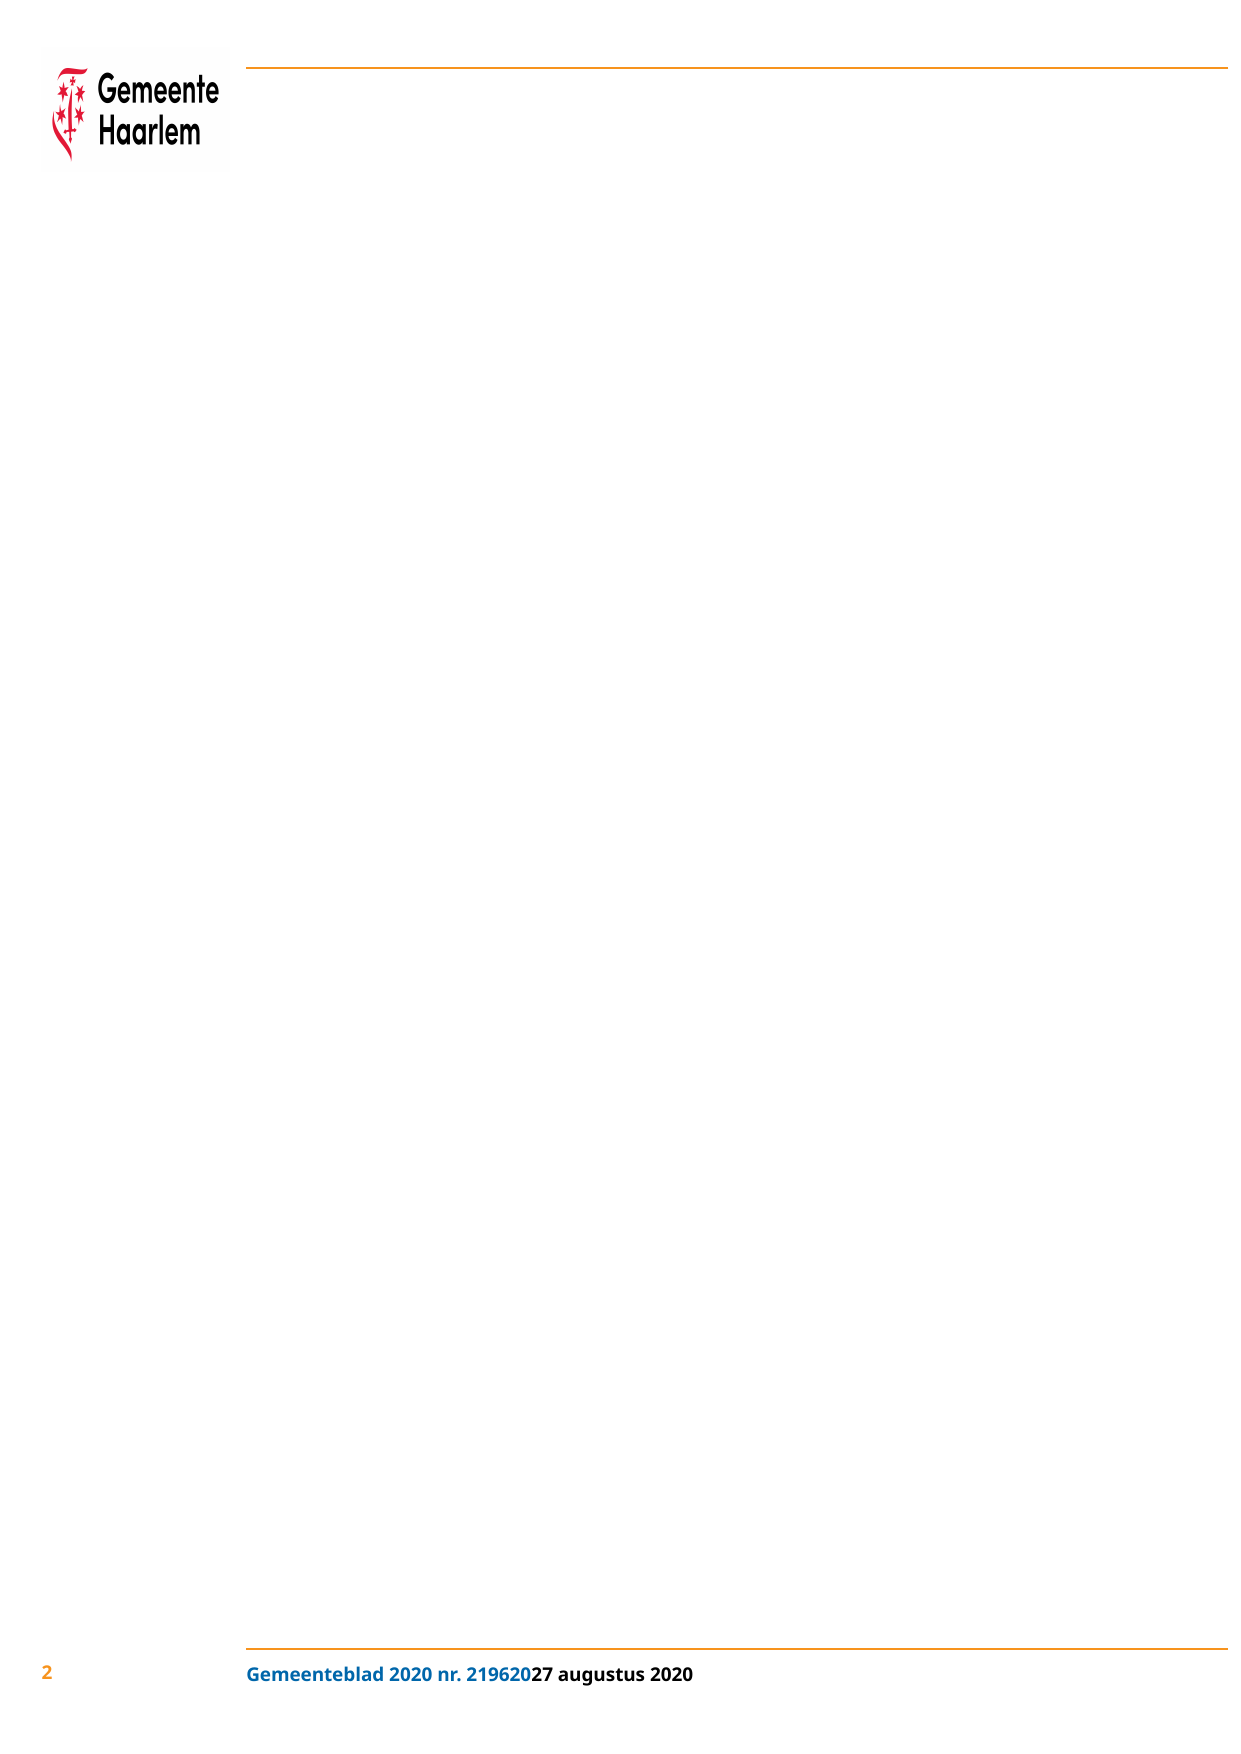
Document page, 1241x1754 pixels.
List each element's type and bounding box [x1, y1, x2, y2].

picture [41, 47, 231, 172]
